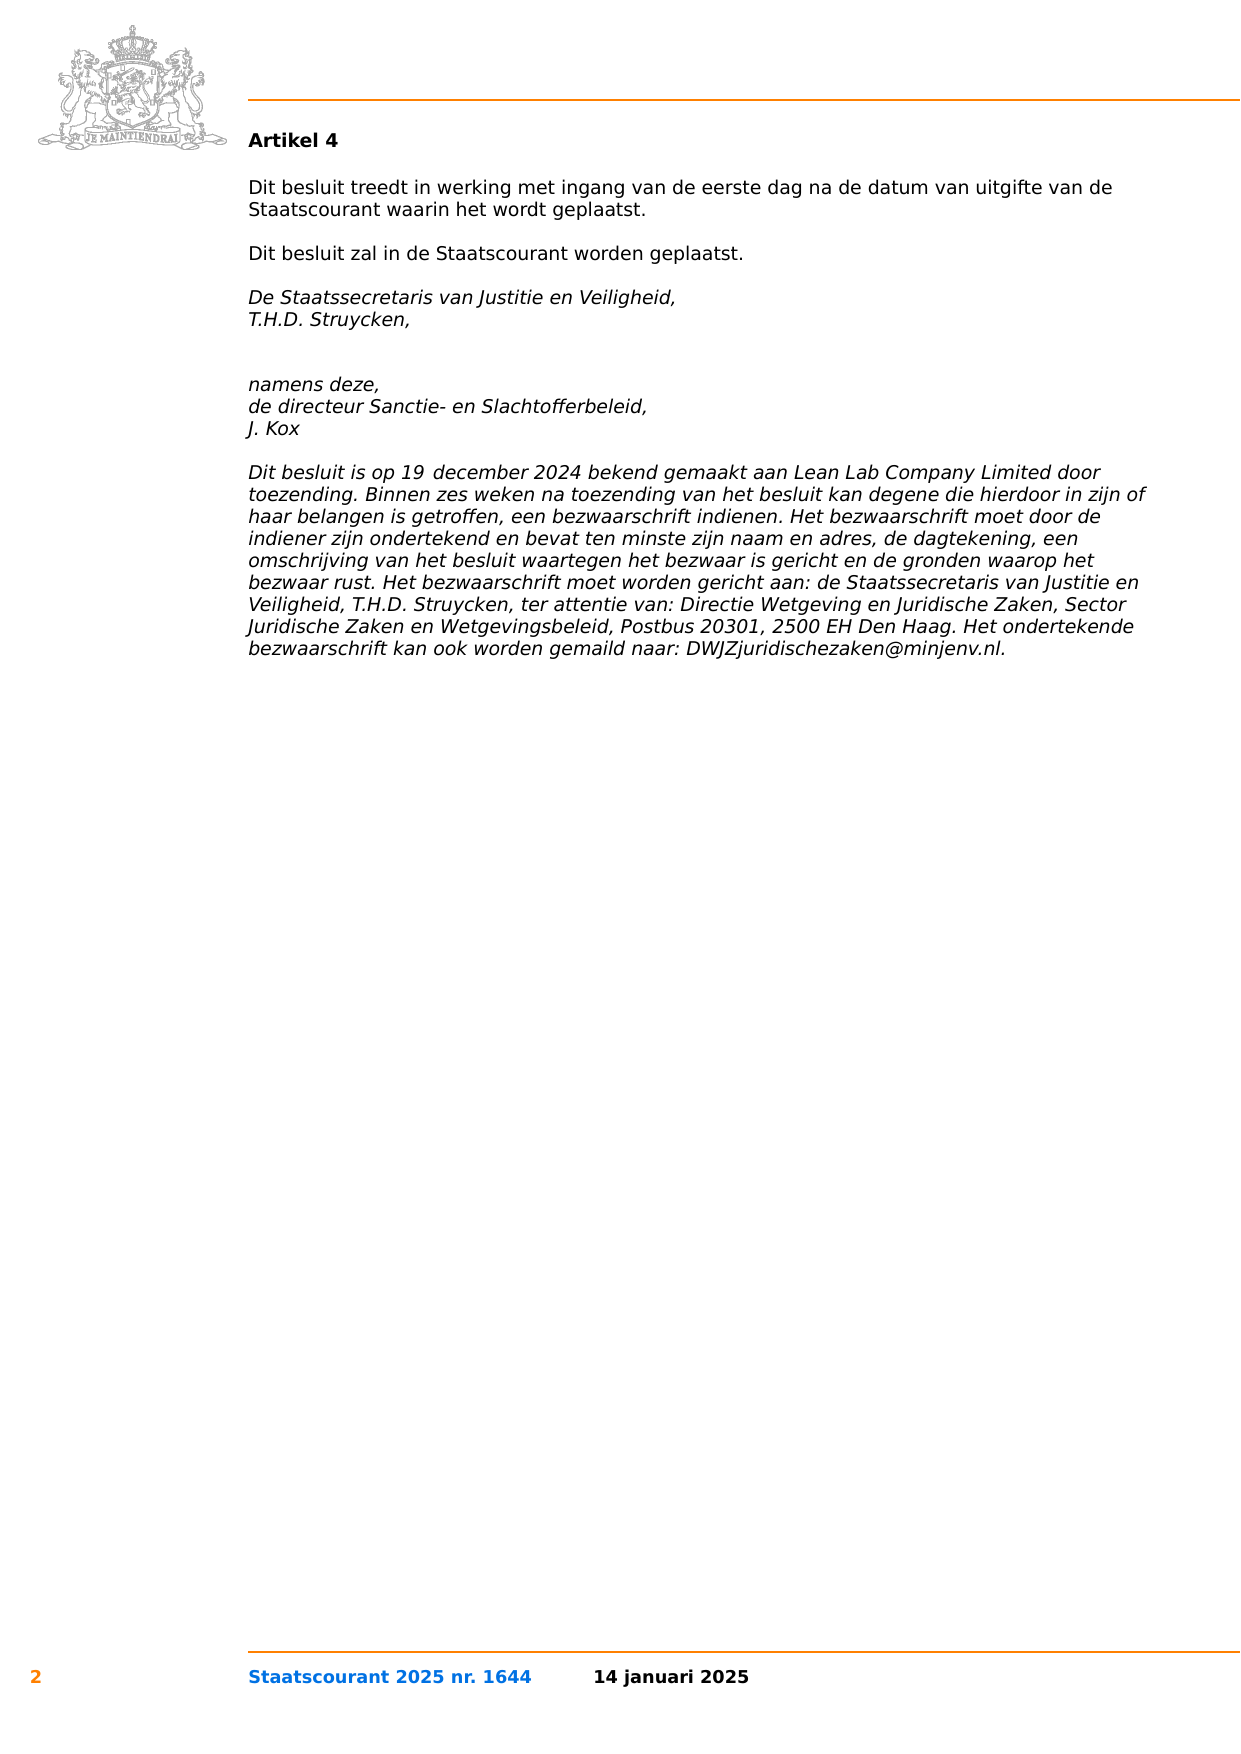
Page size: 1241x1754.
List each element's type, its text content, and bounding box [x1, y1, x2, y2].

subtitle Artikel 4 [248, 130, 1163, 152]
text Dit besluit is op 19 december 2024 bekend gemaakt aan Lean Lab Company Limited door toezending. Binnen zes weken na toezending van het besluit kan degene die hierdoor in zijn of haar belangen is getroffen, een bezwaarschrift indienen. Het bezwaarschrift moet door de indiener zijn ondertekend en bevat ten minste zijn naam en adres, de dagtekening, een omschrijving van het besluit waartegen het bezwaar is gericht en de gronden waarop het bezwaar rust. Het bezwaarschrift moet worden gericht aan: de Staatssecretaris van Justitie en Veiligheid, T.H.D. Struycken, ter attentie van: Directie Wetgeving en Juridische Zaken, Sector Juridische Zaken en Wetgevingsbeleid, Postbus 20301, 2500 EH Den Haag. Het ondertekende bezwaarschrift kan ook worden gemaild naar: DWJZjuridischezaken@minjenv.nl. [248, 462, 1163, 660]
text namens deze, de directeur Sanctie- en Slachtofferbeleid, J. Kox [248, 352, 1163, 440]
text De Staatssecretaris van Justitie en Veiligheid, T.H.D. Struycken, [248, 287, 1163, 331]
text Dit besluit treedt in werking met ingang van de eerste dag na de datum van uitgifte van de Staatscourant waarin het wordt geplaatst. [248, 177, 1163, 221]
text Dit besluit zal in de Staatscourant worden geplaatst. [248, 243, 1163, 265]
picture [38, 25, 227, 150]
